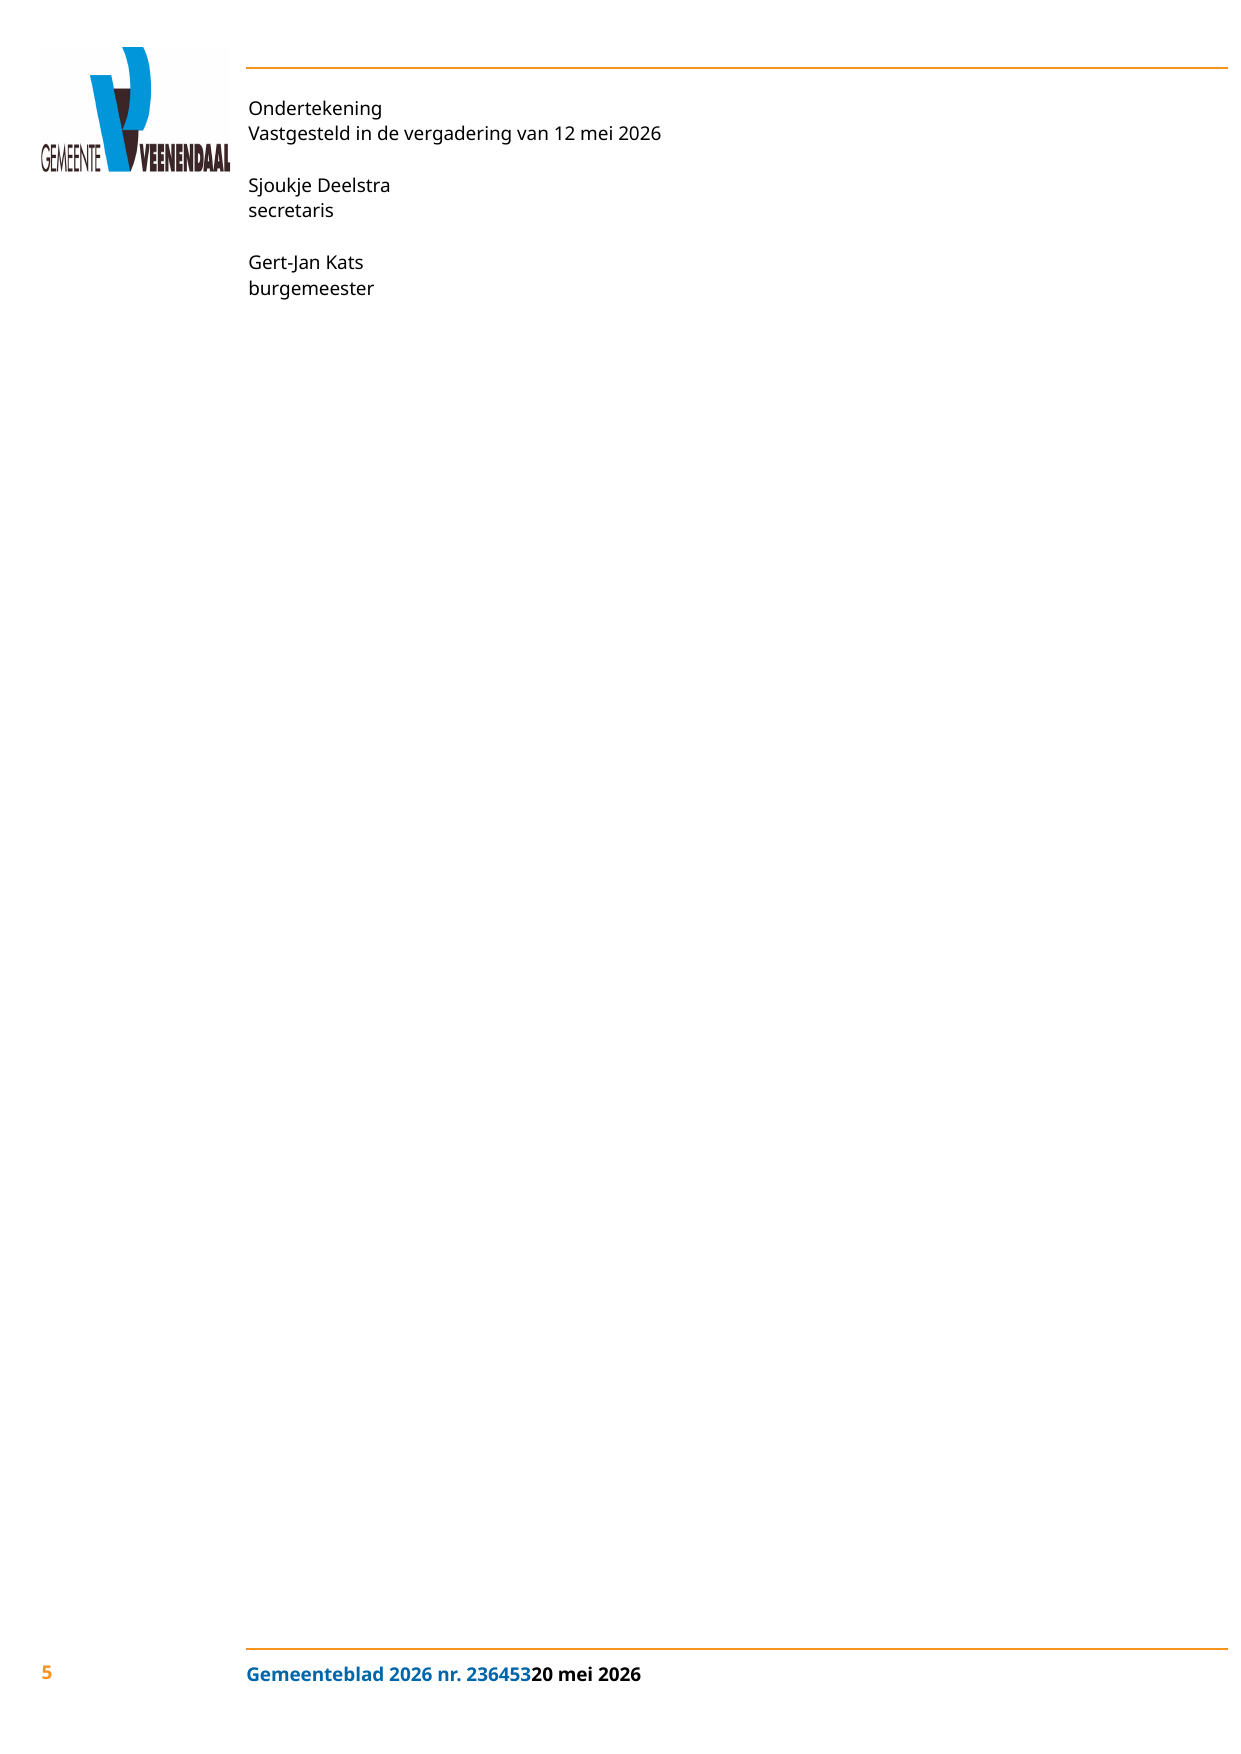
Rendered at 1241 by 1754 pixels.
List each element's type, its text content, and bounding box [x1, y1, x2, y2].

text Vastgesteld in de vergadering van 12 mei 2026 [248, 121, 1152, 146]
text Gert-Jan Kats [248, 249, 1152, 275]
text Ondertekening [248, 95, 1152, 121]
picture [41, 47, 130, 172]
text secretaris [248, 198, 1152, 223]
text Sjoukje Deelstra [248, 172, 1152, 198]
text burgemeester [248, 275, 1152, 301]
picture [123, 47, 231, 172]
